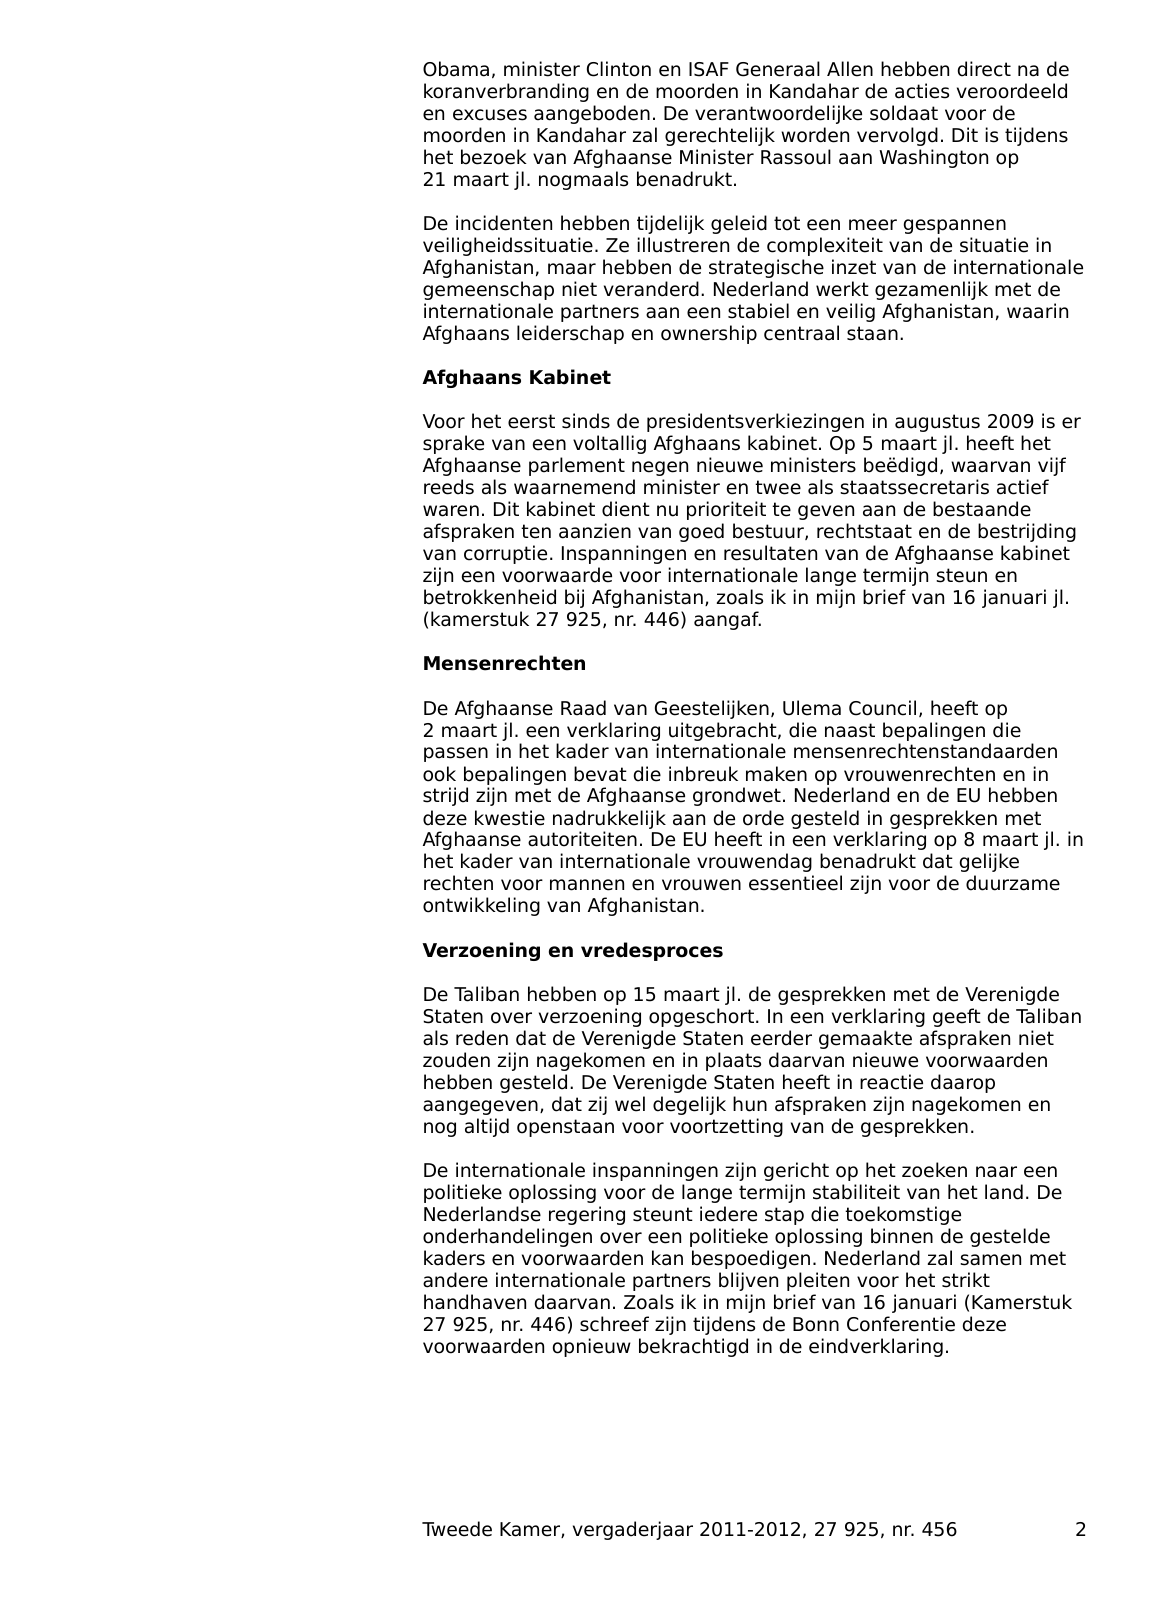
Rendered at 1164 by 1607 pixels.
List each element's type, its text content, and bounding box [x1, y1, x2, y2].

text Voor het eerst sinds de presidentsverkiezingen in augustus 2009 is er sprake van een voltallig Afghaans kabinet. Op 5 maart jl. heeft het Afghaanse parlement negen nieuwe ministers beëdigd, waarvan vijf reeds als waarnemend minister en twee als staatssecretaris actief waren. Dit kabinet dient nu prioriteit te geven aan de bestaande afspraken ten aanzien van goed bestuur, rechtstaat en de bestrijding van corruptie. Inspanningen en resultaten van de Afghaanse kabinet zijn een voorwaarde voor internationale lange termijn steun en betrokkenheid bij Afghanistan, zoals ik in mijn brief van 16 januari jl. (kamerstuk 27 925, nr. 446) aangaf. [422, 411, 1087, 631]
subtitle Verzoening en vredesproces [422, 939, 1087, 961]
text De Taliban hebben op 15 maart jl. de gesprekken met de Verenigde Staten over verzoening opgeschort. In een verklaring geeft de Taliban als reden dat de Verenigde Staten eerder gemaakte afspraken niet zouden zijn nagekomen en in plaats daarvan nieuwe voorwaarden hebben gesteld. De Verenigde Staten heeft in reactie daarop aangegeven, dat zij wel degelijk hun afspraken zijn nagekomen en nog altijd openstaan voor voortzetting van de gesprekken. [422, 984, 1087, 1137]
subtitle Mensenrechten [422, 653, 1087, 675]
text De internationale inspanningen zijn gericht op het zoeken naar een politieke oplossing voor de lange termijn stabiliteit van het land. De Nederlandse regering steunt iedere stap die toekomstige onderhandelingen over een politieke oplossing binnen de gestelde kaders en voorwaarden kan bespoedigen. Nederland zal samen met andere internationale partners blijven pleiten voor het strikt handhaven daarvan. Zoals ik in mijn brief van 16 januari (Kamerstuk 27 925, nr. 446) schreef zijn tijdens de Bonn Conferentie deze voorwaarden opnieuw bekrachtigd in de eindverklaring. [422, 1160, 1087, 1357]
text Obama, minister Clinton en ISAF Generaal Allen hebben direct na de koranverbranding en de moorden in Kandahar de acties veroordeeld en excuses aangeboden. De verantwoordelijke soldaat voor de moorden in Kandahar zal gerechtelijk worden vervolgd. Dit is tijdens het bezoek van Afghaanse Minister Rassoul aan Washington op 21 maart jl. nogmaals benadrukt. [422, 59, 1087, 191]
text De Afghaanse Raad van Geestelijken, Ulema Council, heeft op 2 maart jl. een verklaring uitgebracht, die naast bepalingen die passen in het kader van internationale mensenrechtenstandaarden ook bepalingen bevat die inbreuk maken op vrouwenrechten en in strijd zijn met de Afghaanse grondwet. Nederland en de EU hebben deze kwestie nadrukkelijk aan de orde gesteld in gesprekken met Afghaanse autoriteiten. De EU heeft in een verklaring op 8 maart jl. in het kader van internationale vrouwendag benadrukt dat gelijke rechten voor mannen en vrouwen essentieel zijn voor de duurzame ontwikkeling van Afghanistan. [422, 697, 1087, 917]
text De incidenten hebben tijdelijk geleid tot een meer gespannen veiligheidssituatie. Ze illustreren de complexiteit van de situatie in Afghanistan, maar hebben de strategische inzet van de internationale gemeenschap niet veranderd. Nederland werkt gezamenlijk met de internationale partners aan een stabiel en veilig Afghanistan, waarin Afghaans leiderschap en ownership centraal staan. [422, 213, 1087, 345]
subtitle Afghaans Kabinet [422, 367, 1087, 389]
